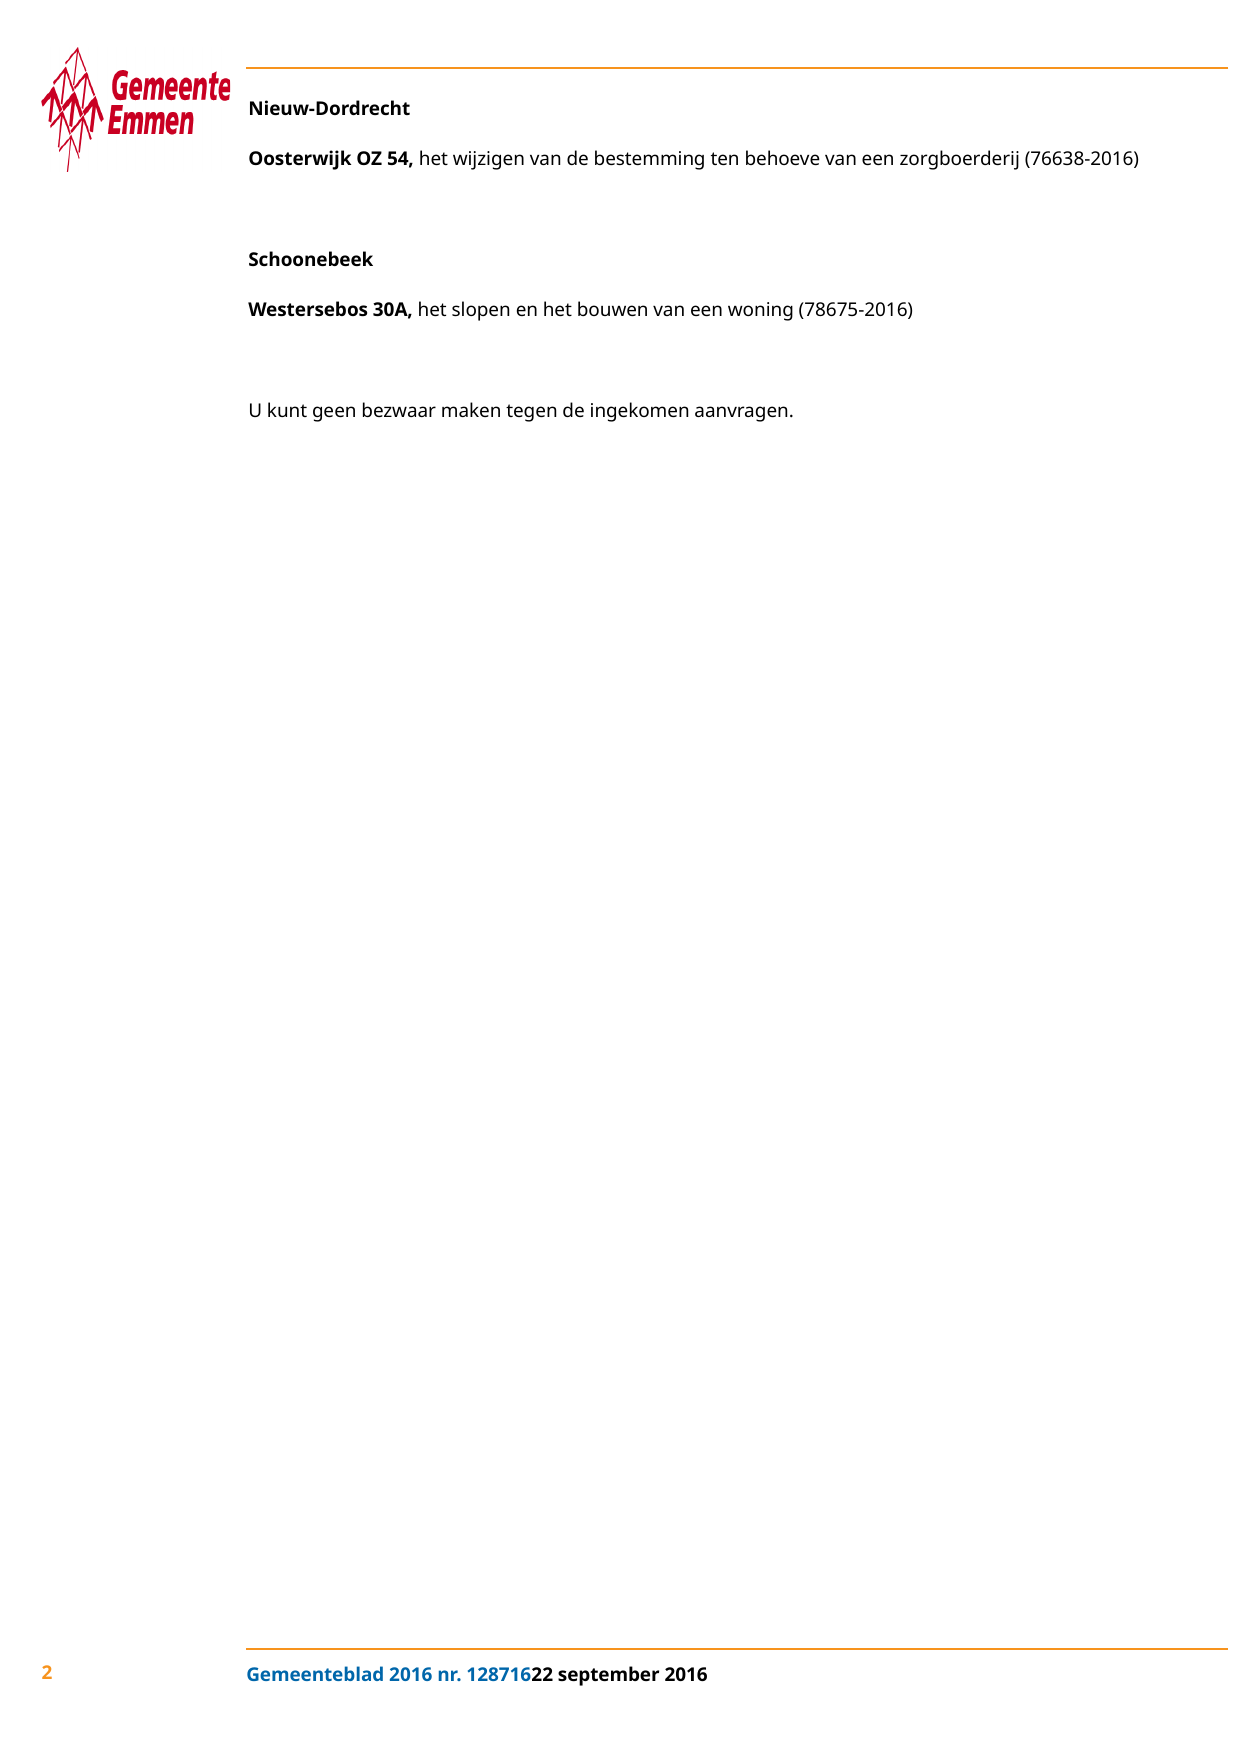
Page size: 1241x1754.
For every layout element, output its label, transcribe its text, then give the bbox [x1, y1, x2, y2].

text Nieuw-Dordrecht [248, 95, 1152, 121]
text Oosterwijk OZ 54, het wijzigen van de bestemming ten behoeve van een zorgboerderij (76638-2016) [248, 145, 1152, 171]
text U kunt geen bezwaar maken tegen de ingekomen aanvragen. [248, 397, 1152, 423]
picture [41, 47, 231, 172]
text Westersebos 30A, het slopen en het bouwen van een woning (78675-2016) [248, 296, 1152, 322]
text Schoonebeek [248, 246, 1152, 272]
